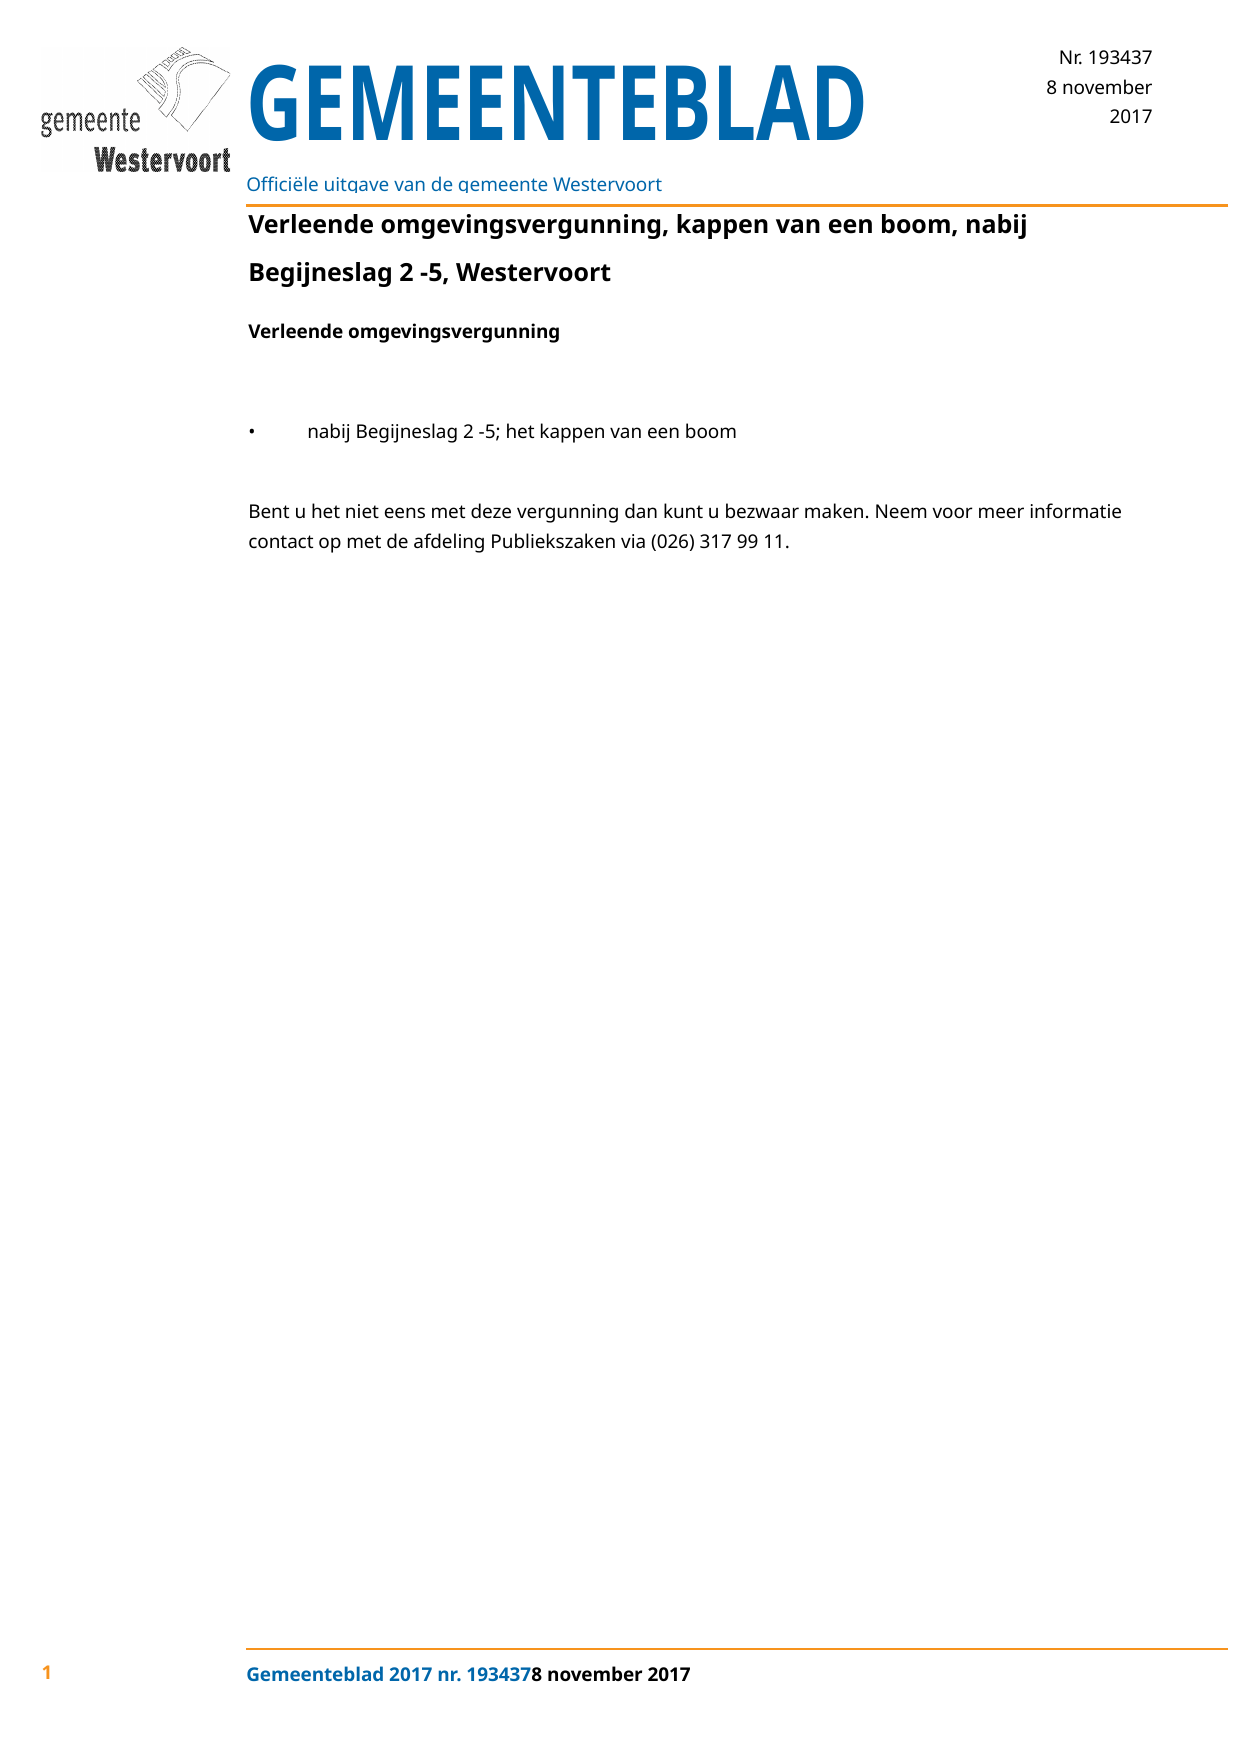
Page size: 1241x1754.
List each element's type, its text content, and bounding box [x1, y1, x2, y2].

text Verleende omgevingsvergunning, kappen van een boom, nabij Begijneslag 2 -5, Westervoort [248, 207, 1152, 288]
text Verleende omgevingsvergunning [248, 318, 1152, 344]
text Bent u het niet eens met deze vergunning dan kunt u bezwaar maken. Neem voor meer informatie contact op met de afdeling Publiekszaken via (026) 317 99 11. [248, 499, 1152, 554]
list nabij Begijneslag 2 -5; het kappen van een boom [248, 419, 1152, 444]
picture [41, 47, 231, 172]
